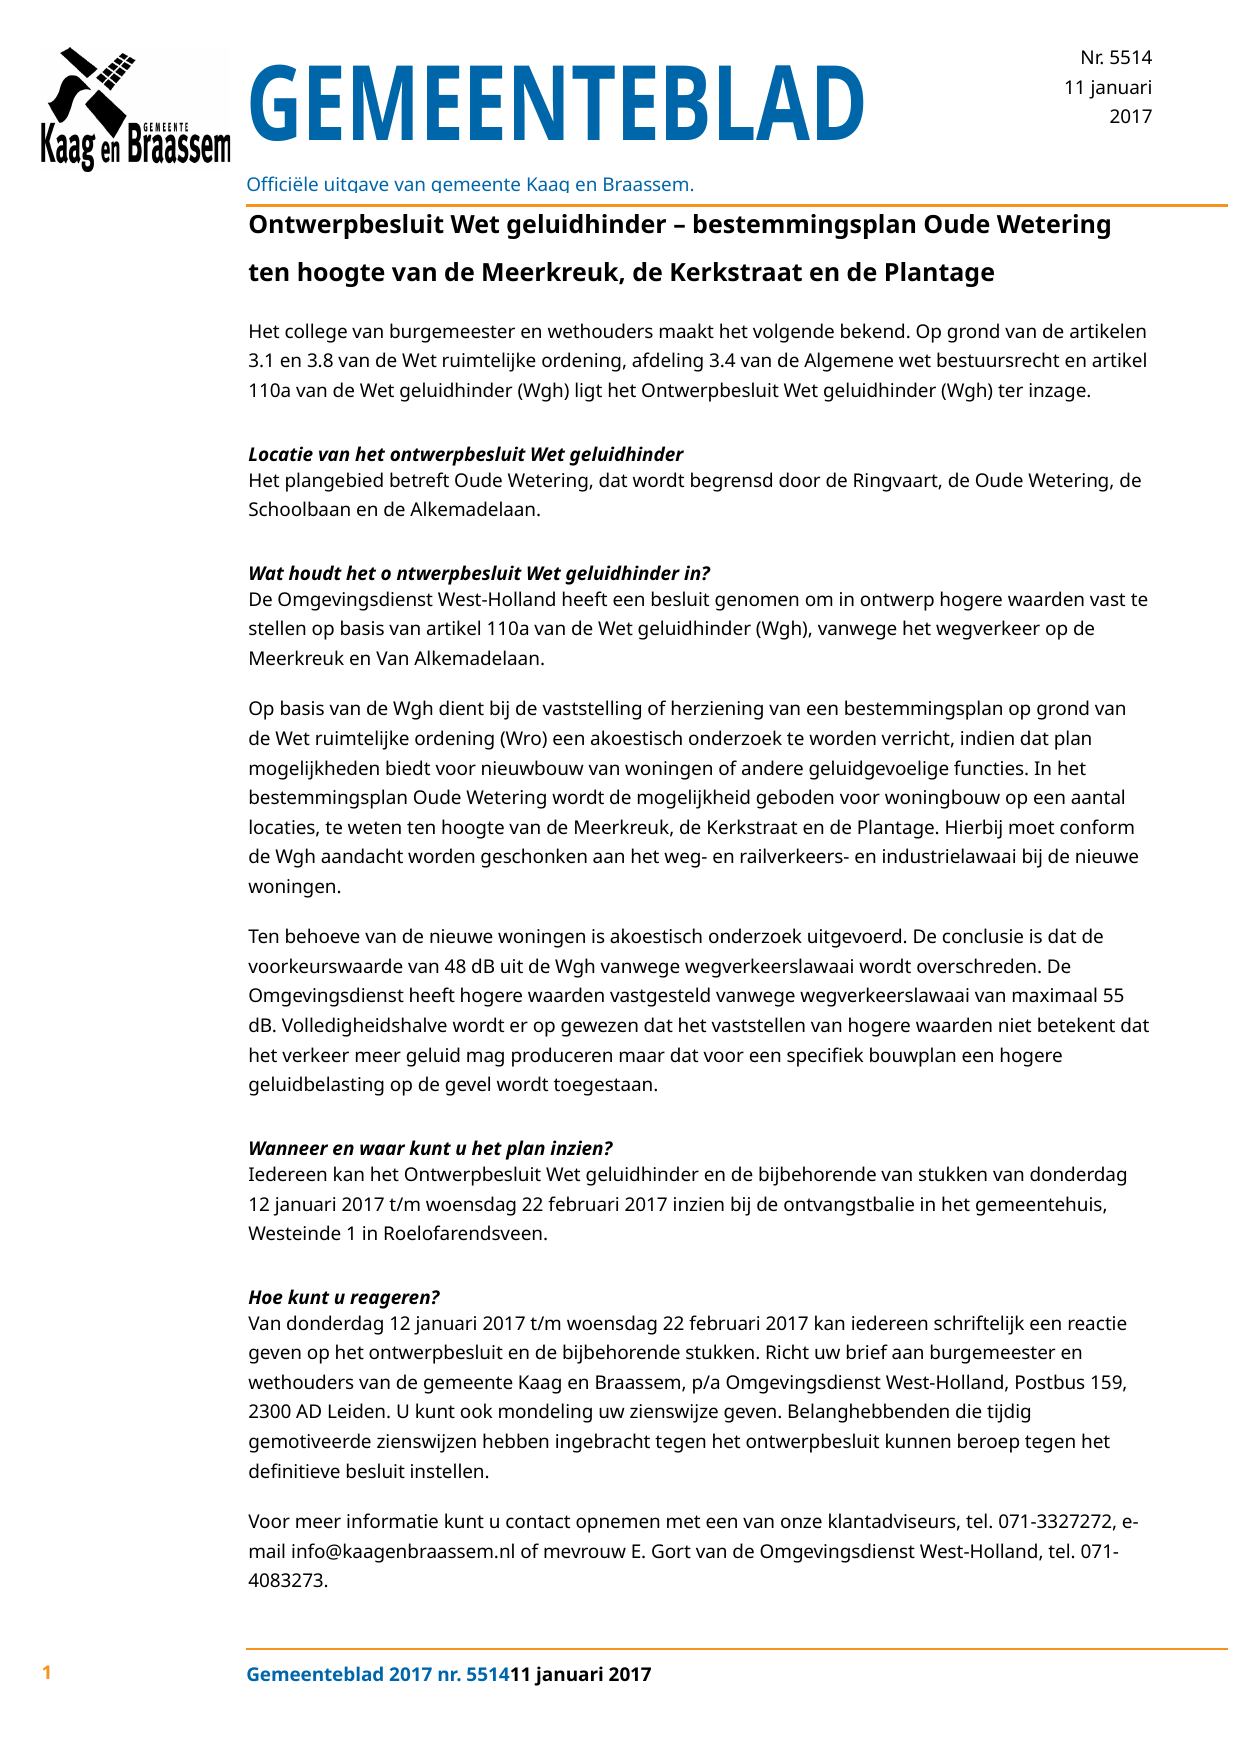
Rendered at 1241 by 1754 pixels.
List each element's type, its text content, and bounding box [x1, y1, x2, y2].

text Van donderdag 12 januari 2017 t/m woensdag 22 februari 2017 kan iedereen schriftelijk een reactie geven op het ontwerpbesluit en de bijbehorende stukken. Richt uw brief aan burgemeester en wethouders van de gemeente Kaag en Braassem, p/a Omgevingsdienst West-Holland, Postbus 159, 2300 AD Leiden. U kunt ook mondeling uw zienswijze geven. Belanghebbenden die tijdig gemotiveerde zienswijzen hebben ingebracht tegen het ontwerpbesluit kunnen beroep tegen het definitieve besluit instellen. [248, 1310, 1152, 1484]
text Het plangebied betreft Oude Wetering, dat wordt begrensd door de Ringvaart, de Oude Wetering, de Schoolbaan en de Alkemadelaan. [248, 467, 1152, 522]
picture [41, 47, 231, 172]
text Locatie van het ontwerpbesluit Wet geluidhinder [248, 441, 1152, 467]
text Ontwerpbesluit Wet geluidhinder – bestemmingsplan Oude Wetering ten hoogte van de Meerkreuk, de Kerkstraat en de Plantage [248, 207, 1152, 288]
text Voor meer informatie kunt u contact opnemen met een van onze klantadviseurs, tel. 071-3327272, e-mail info@kaagenbraassem.nl of mevrouw E. Gort van de Omgevingsdienst West-Holland, tel. 071-4083273. [248, 1508, 1152, 1593]
text Hoe kunt u reageren? [248, 1284, 1152, 1310]
text Wat houdt het o ntwerpbesluit Wet geluidhinder in? [248, 560, 1152, 586]
text Iedereen kan het Ontwerpbesluit Wet geluidhinder en de bijbehorende van stukken van donderdag 12 januari 2017 t/m woensdag 22 februari 2017 inzien bij de ontvangstbalie in het gemeentehuis, Westeinde 1 in Roelofarendsveen. [248, 1161, 1152, 1246]
text De Omgevingsdienst West-Holland heeft een besluit genomen om in ontwerp hogere waarden vast te stellen op basis van artikel 110a van de Wet geluidhinder (Wgh), vanwege het wegverkeer op de Meerkreuk en Van Alkemadelaan. [248, 586, 1152, 671]
text Het college van burgemeester en wethouders maakt het volgende bekend. Op grond van de artikelen 3.1 en 3.8 van de Wet ruimtelijke ordening, afdeling 3.4 van de Algemene wet bestuursrecht en artikel 110a van de Wet geluidhinder (Wgh) ligt het Ontwerpbesluit Wet geluidhinder (Wgh) ter inzage. [248, 318, 1152, 403]
text Op basis van de Wgh dient bij de vaststelling of herziening van een bestemmingsplan op grond van de Wet ruimtelijke ordening (Wro) een akoestisch onderzoek te worden verricht, indien dat plan mogelijkheden biedt voor nieuwbouw van woningen of andere geluidgevoelige functies. In het bestemmingsplan Oude Wetering wordt de mogelijkheid geboden voor woningbouw op een aantal locaties, te weten ten hoogte van de Meerkreuk, de Kerkstraat en de Plantage. Hierbij moet conform de Wgh aandacht worden geschonken aan het weg- en railverkeers- en industrielawaai bij de nieuwe woningen. [248, 696, 1152, 899]
text Ten behoeve van de nieuwe woningen is akoestisch onderzoek uitgevoerd. De conclusie is dat de voorkeurswaarde van 48 dB uit de Wgh vanwege wegverkeerslawaai wordt overschreden. De Omgevingsdienst heeft hogere waarden vastgesteld vanwege wegverkeerslawaai van maximaal 55 dB. Volledigheidshalve wordt er op gewezen dat het vaststellen van hogere waarden niet betekent dat het verkeer meer geluid mag produceren maar dat voor een specifiek bouwplan een hogere geluidbelasting op de gevel wordt toegestaan. [248, 923, 1152, 1097]
text Wanneer en waar kunt u het plan inzien? [248, 1135, 1152, 1161]
